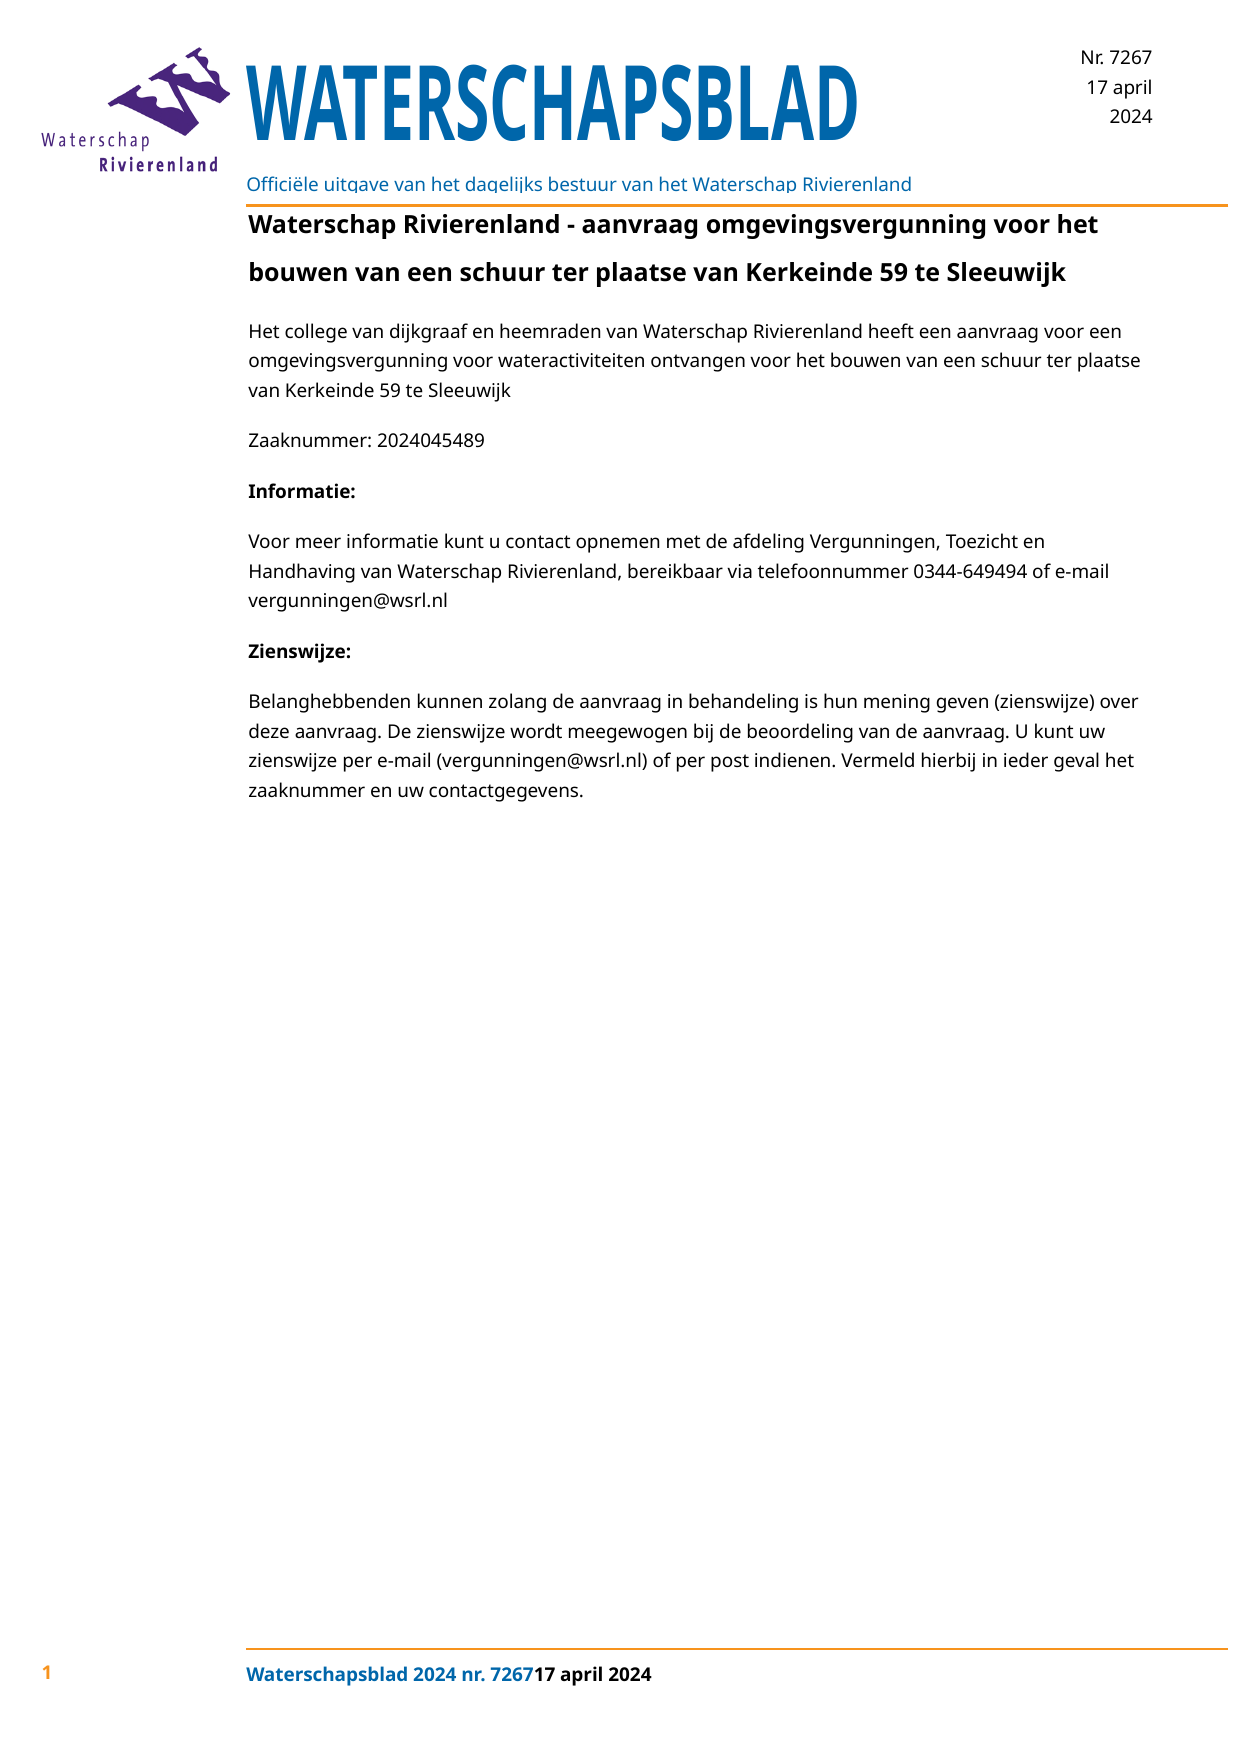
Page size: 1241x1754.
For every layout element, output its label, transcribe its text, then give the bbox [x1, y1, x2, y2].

picture [41, 47, 231, 172]
text Voor meer informatie kunt u contact opnemen met de afdeling Vergunningen, Toezicht en Handhaving van Waterschap Rivierenland, bereikbaar via telefoonnummer 0344-649494 of e-mail vergunningen@wsrl.nl [248, 528, 1152, 613]
text Zienswijze: [248, 638, 1152, 664]
text Informatie: [248, 478, 1152, 504]
text Waterschap Rivierenland - aanvraag omgevingsvergunning voor het bouwen van een schuur ter plaatse van Kerkeinde 59 te Sleeuwijk [248, 207, 1152, 288]
text Het college van dijkgraaf en heemraden van Waterschap Rivierenland heeft een aanvraag voor een omgevingsvergunning voor wateractiviteiten ontvangen voor het bouwen van een schuur ter plaatse van Kerkeinde 59 te Sleeuwijk [248, 318, 1152, 403]
text Zaaknummer: 2024045489 [248, 427, 1152, 453]
text Belanghebbenden kunnen zolang de aanvraag in behandeling is hun mening geven (zienswijze) over deze aanvraag. De zienswijze wordt meegewogen bij de beoordeling van de aanvraag. U kunt uw zienswijze per e-mail (vergunningen@wsrl.nl) of per post indienen. Vermeld hierbij in ieder geval het zaaknummer en uw contactgegevens. [248, 688, 1152, 803]
